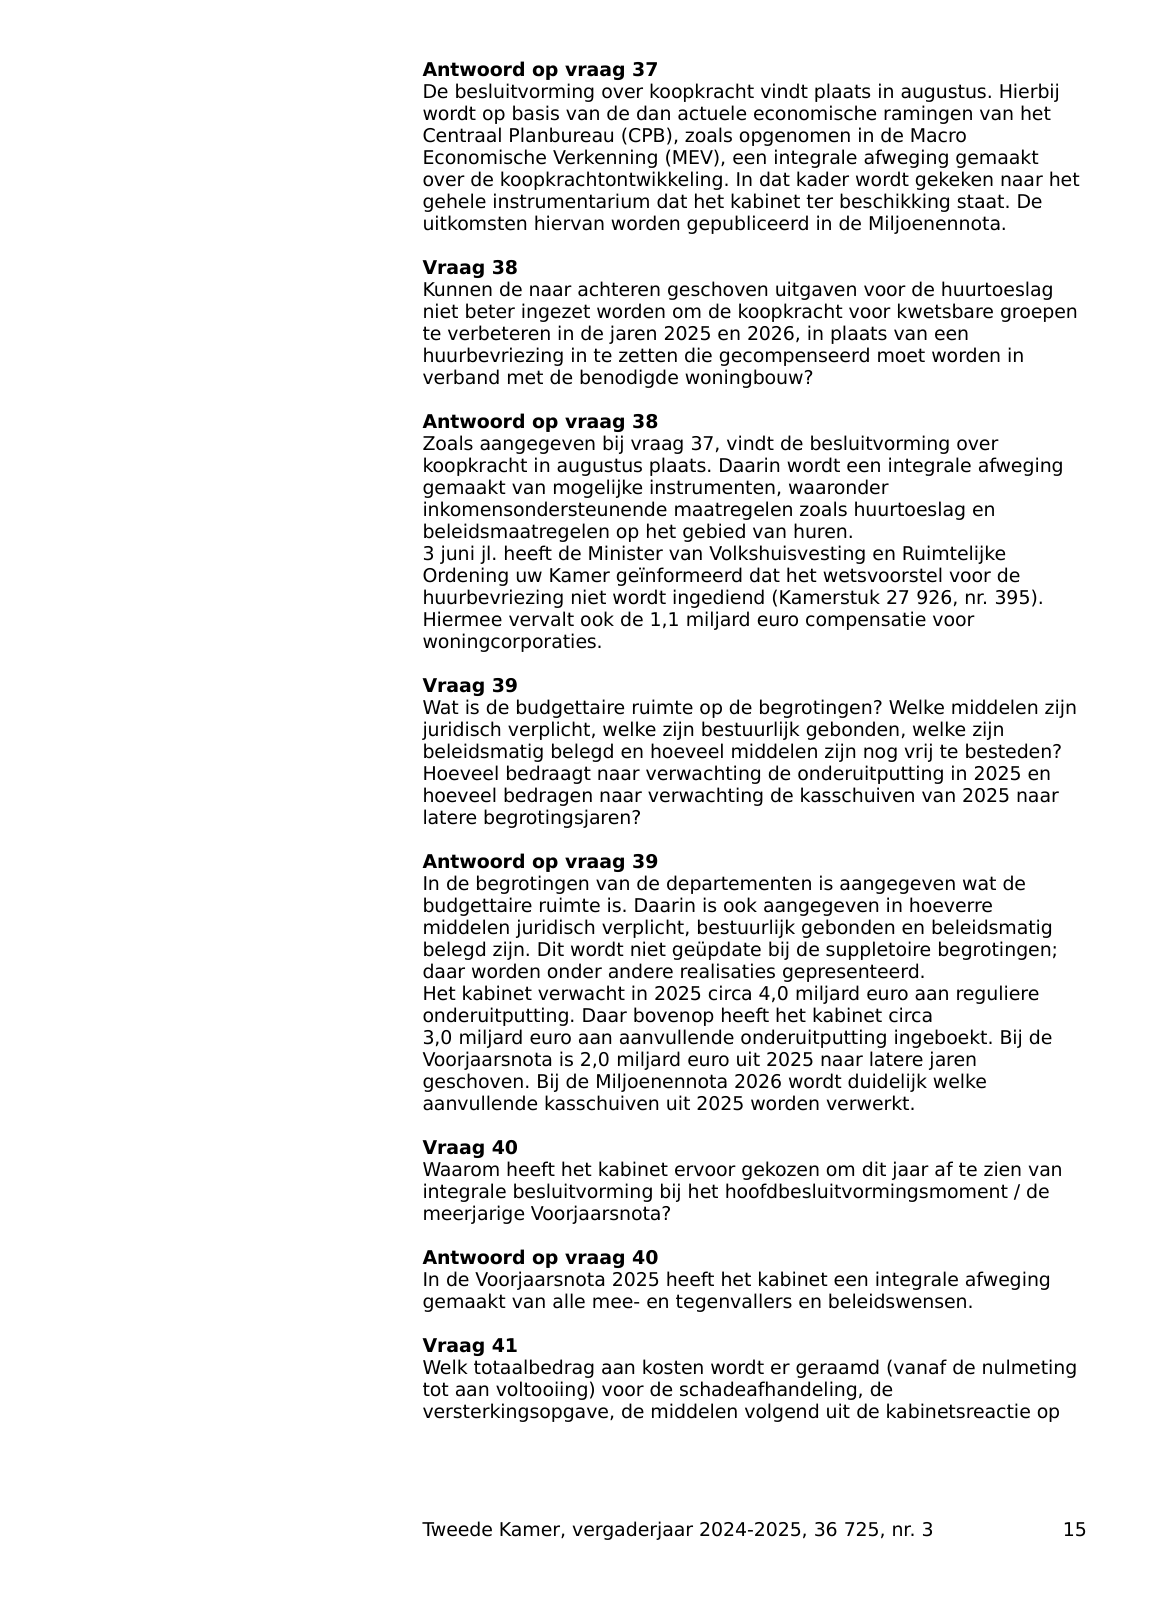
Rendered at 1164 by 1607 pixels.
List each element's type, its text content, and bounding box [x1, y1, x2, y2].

text Het kabinet verwacht in 2025 circa 4,0 miljard euro aan reguliere onderuitputting. Daar bovenop heeft het kabinet circa 3,0 miljard euro aan aanvullende onderuitputting ingeboekt. Bij de Voorjaarsnota is 2,0 miljard euro uit 2025 naar latere jaren geschoven. Bij de Miljoenennota 2026 wordt duidelijk welke aanvullende kasschuiven uit 2025 worden verwerkt. [422, 983, 1087, 1115]
text Vraag 40 [422, 1137, 1087, 1159]
text Wat is de budgettaire ruimte op de begrotingen? Welke middelen zijn juridisch verplicht, welke zijn bestuurlijk gebonden, welke zijn beleidsmatig belegd en hoeveel middelen zijn nog vrij te besteden? Hoeveel bedraagt naar verwachting de onderuitputting in 2025 en hoeveel bedragen naar verwachting de kasschuiven van 2025 naar latere begrotingsjaren? [422, 697, 1087, 829]
text Kunnen de naar achteren geschoven uitgaven voor de huurtoeslag niet beter ingezet worden om de koopkracht voor kwetsbare groepen te verbeteren in de jaren 2025 en 2026, in plaats van een huurbevriezing in te zetten die gecompenseerd moet worden in verband met de benodigde woningbouw? [422, 279, 1087, 389]
text De besluitvorming over koopkracht vindt plaats in augustus. Hierbij wordt op basis van de dan actuele economische ramingen van het Centraal Planbureau (CPB), zoals opgenomen in de Macro Economische Verkenning (MEV), een integrale afweging gemaakt over de koopkrachtontwikkeling. In dat kader wordt gekeken naar het gehele instrumentarium dat het kabinet ter beschikking staat. De uitkomsten hiervan worden gepubliceerd in de Miljoenennota. [422, 81, 1087, 235]
text Vraag 38 [422, 257, 1087, 279]
text In de begrotingen van de departementen is aangegeven wat de budgettaire ruimte is. Daarin is ook aangegeven in hoeverre middelen juridisch verplicht, bestuurlijk gebonden en beleidsmatig belegd zijn. Dit wordt niet geüpdate bij de suppletoire begrotingen; daar worden onder andere realisaties gepresenteerd. [422, 873, 1087, 983]
text Antwoord op vraag 38 [422, 411, 1087, 433]
text Vraag 39 [422, 675, 1087, 697]
text Antwoord op vraag 37 [422, 59, 1087, 81]
text Antwoord op vraag 39 [422, 851, 1087, 873]
text Zoals aangegeven bij vraag 37, vindt de besluitvorming over koopkracht in augustus plaats. Daarin wordt een integrale afweging gemaakt van mogelijke instrumenten, waaronder inkomensondersteunende maatregelen zoals huurtoeslag en beleidsmaatregelen op het gebied van huren. [422, 433, 1087, 543]
text Antwoord op vraag 40 [422, 1247, 1087, 1269]
text In de Voorjaarsnota 2025 heeft het kabinet een integrale afweging gemaakt van alle mee- en tegenvallers en beleidswensen. [422, 1269, 1087, 1313]
text Vraag 41 [422, 1335, 1087, 1357]
text Welk totaalbedrag aan kosten wordt er geraamd (vanaf de nulmeting tot aan voltooiing) voor de schadeafhandeling, de versterkingsopgave, de middelen volgend uit de kabinetsreactie op [422, 1357, 1087, 1423]
text Waarom heeft het kabinet ervoor gekozen om dit jaar af te zien van integrale besluitvorming bij het hoofdbesluitvormingsmoment / de meerjarige Voorjaarsnota? [422, 1159, 1087, 1225]
text 3 juni jl. heeft de Minister van Volkshuisvesting en Ruimtelijke Ordening uw Kamer geïnformeerd dat het wetsvoorstel voor de huurbevriezing niet wordt ingediend (Kamerstuk 27 926, nr. 395). Hiermee vervalt ook de 1,1 miljard euro compensatie voor woningcorporaties. [422, 543, 1087, 653]
